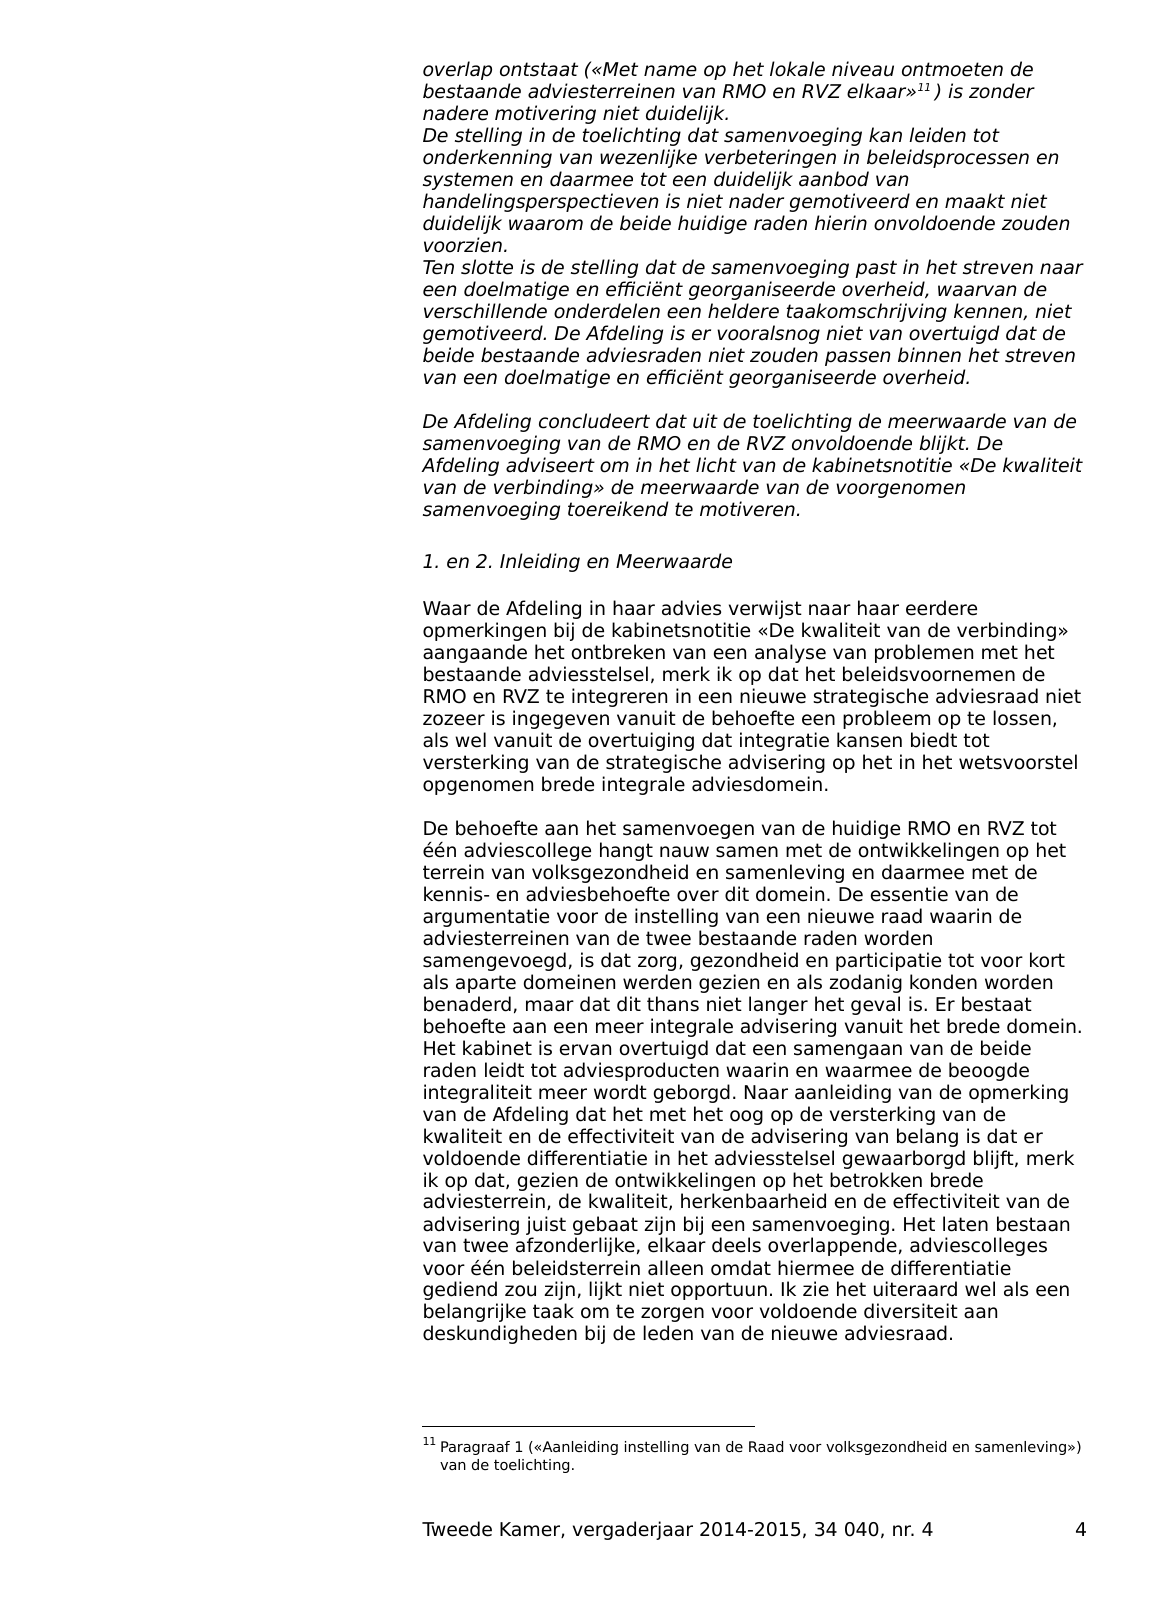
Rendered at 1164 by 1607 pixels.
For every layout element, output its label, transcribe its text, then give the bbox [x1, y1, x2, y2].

text Paragraaf 1 («Aanleiding instelling van de Raad voor volksgezondheid en samenleving») van de toelichting. [422, 1435, 1087, 1474]
text overlap ontstaat («Met name op het lokale niveau ontmoeten de bestaande adviesterreinen van RMO en RVZ elkaar») is zonder nadere motivering niet duidelijk. [422, 59, 1087, 125]
text De Afdeling concludeert dat uit de toelichting de meerwaarde van de samenvoeging van de RMO en de RVZ onvoldoende blijkt. De Afdeling adviseert om in het licht van de kabinetsnotitie «De kwaliteit van de verbinding» de meerwaarde van de voorgenomen samenvoeging toereikend te motiveren. [422, 411, 1087, 521]
text De stelling in de toelichting dat samenvoeging kan leiden tot onderkenning van wezenlijke verbeteringen in beleidsprocessen en systemen en daarmee tot een duidelijk aanbod van handelingsperspectieven is niet nader gemotiveerd en maakt niet duidelijk waarom de beide huidige raden hierin onvoldoende zouden voorzien. [422, 125, 1087, 257]
text De behoefte aan het samenvoegen van de huidige RMO en RVZ tot één adviescollege hangt nauw samen met de ontwikkelingen op het terrein van volksgezondheid en samenleving en daarmee met de kennis- en adviesbehoefte over dit domein. De essentie van de argumentatie voor de instelling van een nieuwe raad waarin de adviesterreinen van de twee bestaande raden worden samengevoegd, is dat zorg, gezondheid en participatie tot voor kort als aparte domeinen werden gezien en als zodanig konden worden benaderd, maar dat dit thans niet langer het geval is. Er bestaat behoefte aan een meer integrale advisering vanuit het brede domein. Het kabinet is ervan overtuigd dat een samengaan van de beide raden leidt tot adviesproducten waarin en waarmee de beoogde integraliteit meer wordt geborgd. Naar aanleiding van de opmerking van de Afdeling dat het met het oog op de versterking van de kwaliteit en de effectiviteit van de advisering van belang is dat er voldoende differentiatie in het adviesstelsel gewaarborgd blijft, merk ik op dat, gezien de ontwikkelingen op het betrokken brede adviesterrein, de kwaliteit, herkenbaarheid en de effectiviteit van de advisering juist gebaat zijn bij een samenvoeging. Het laten bestaan van twee afzonderlijke, elkaar deels overlappende, adviescolleges voor één beleidsterrein alleen omdat hiermee de differentiatie gediend zou zijn, lijkt niet opportuun. Ik zie het uiteraard wel als een belangrijke taak om te zorgen voor voldoende diversiteit aan deskundigheden bij de leden van de nieuwe adviesraad. [422, 818, 1087, 1345]
text Waar de Afdeling in haar advies verwijst naar haar eerdere opmerkingen bij de kabinetsnotitie «De kwaliteit van de verbinding» aangaande het ontbreken van een analyse van problemen met het bestaande adviesstelsel, merk ik op dat het beleidsvoornemen de RMO en RVZ te integreren in een nieuwe strategische adviesraad niet zozeer is ingegeven vanuit de behoefte een probleem op te lossen, als wel vanuit de overtuiging dat integratie kansen biedt tot versterking van de strategische advisering op het in het wetsvoorstel opgenomen brede integrale adviesdomein. [422, 598, 1087, 796]
text Ten slotte is de stelling dat de samenvoeging past in het streven naar een doelmatige en efficiënt georganiseerde overheid, waarvan de verschillende onderdelen een heldere taakomschrijving kennen, niet gemotiveerd. De Afdeling is er vooralsnog niet van overtuigd dat de beide bestaande adviesraden niet zouden passen binnen het streven van een doelmatige en efficiënt georganiseerde overheid. [422, 257, 1087, 389]
subtitle 1. en 2. Inleiding en Meerwaarde [422, 551, 1087, 573]
